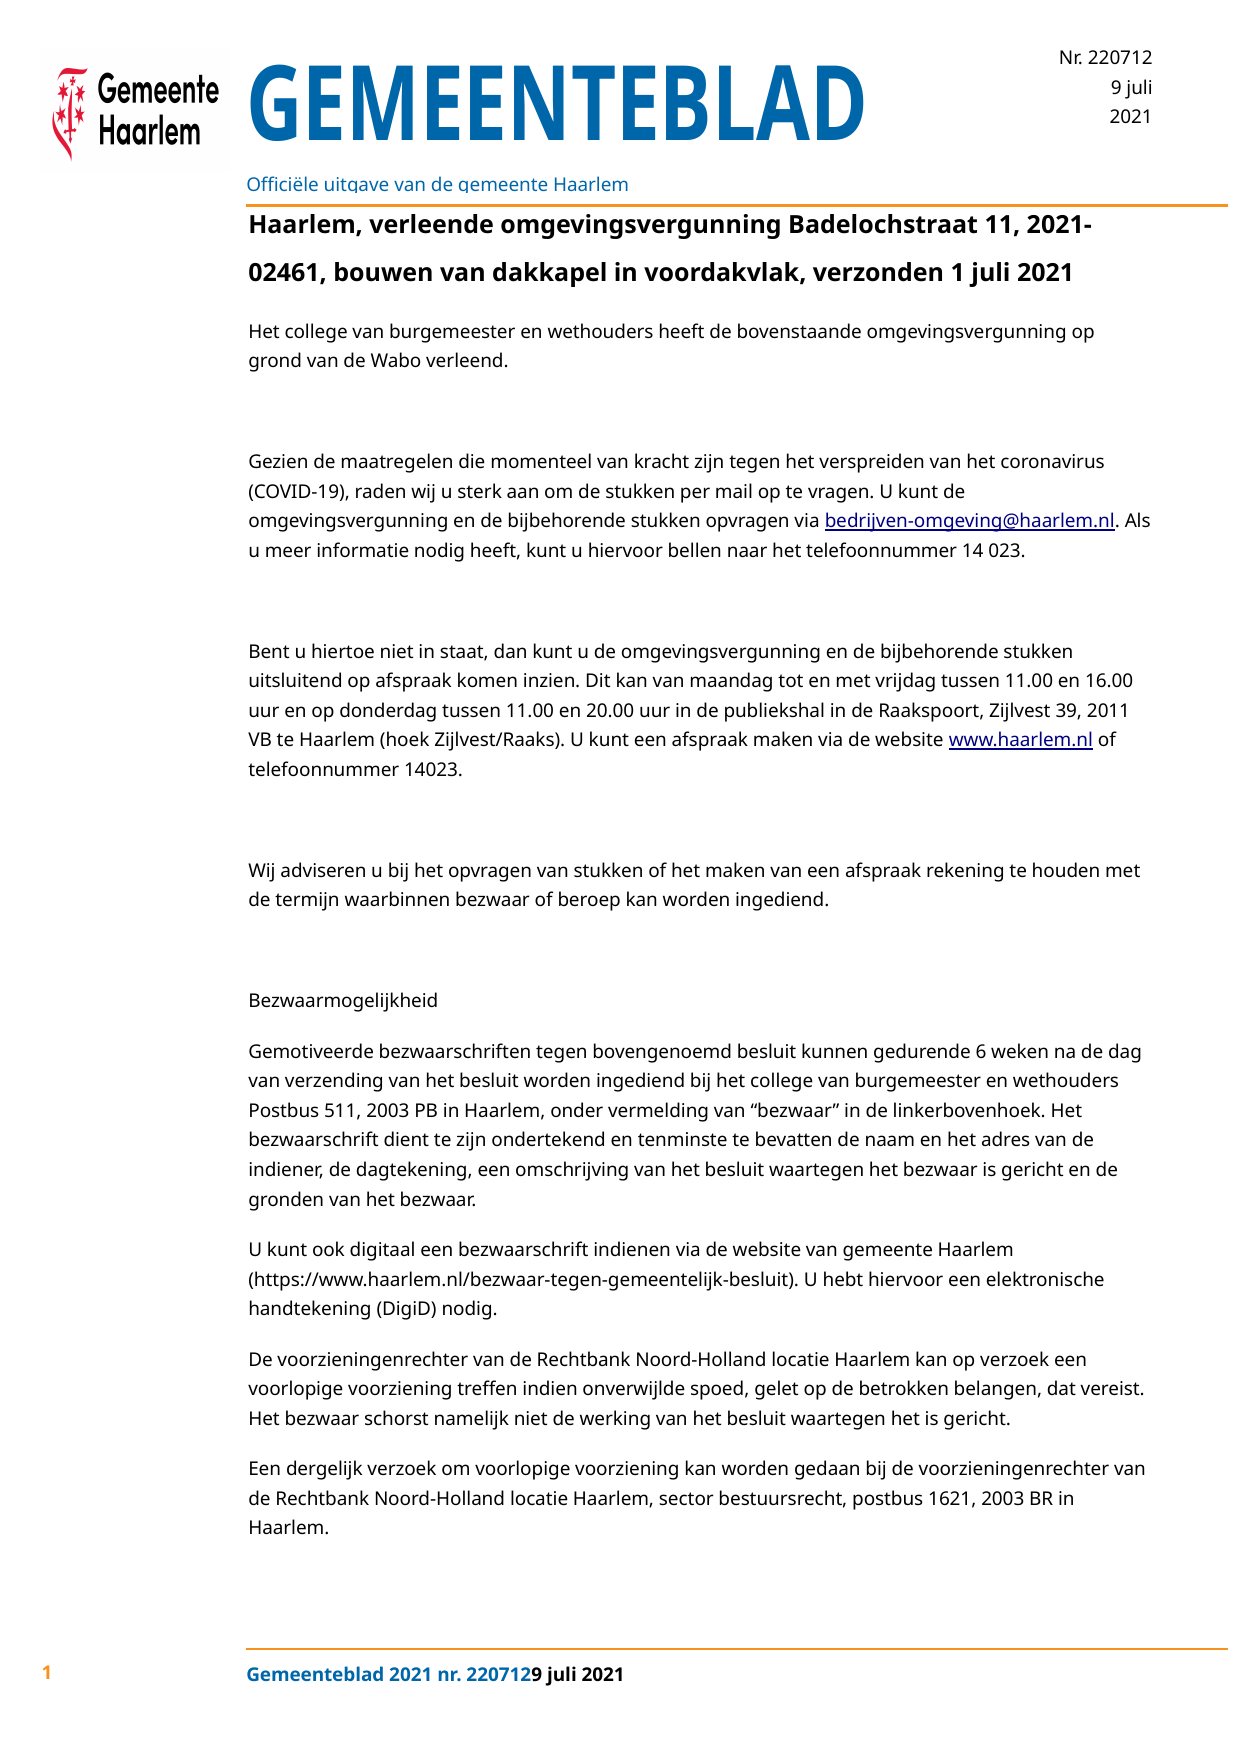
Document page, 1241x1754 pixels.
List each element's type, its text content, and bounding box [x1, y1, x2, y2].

text Haarlem, verleende omgevingsvergunning Badelochstraat 11, 2021-02461, bouwen van dakkapel in voordakvlak, verzonden 1 juli 2021 [248, 207, 1152, 288]
text Een dergelijk verzoek om voorlopige voorziening kan worden gedaan bij de voorzieningenrechter van de Rechtbank Noord-Holland locatie Haarlem, sector bestuursrecht, postbus 1621, 2003 BR in Haarlem. [248, 1455, 1152, 1540]
text U kunt ook digitaal een bezwaarschrift indienen via de website van gemeente Haarlem (https://www.haarlem.nl/bezwaar-tegen-gemeentelijk-besluit). U hebt hiervoor een elektronische handtekening (DigiD) nodig. [248, 1236, 1152, 1321]
text Bent u hiertoe niet in staat, dan kunt u de omgevingsvergunning en de bijbehorende stukken uitsluitend op afspraak komen inzien. Dit kan van maandag tot en met vrijdag tussen 11.00 en 16.00 uur en op donderdag tussen 11.00 en 20.00 uur in de publiekshal in de Raakspoort, Zijlvest 39, 2011 VB te Haarlem (hoek Zijlvest/Raaks). U kunt een afspraak maken via de website www.haarlem.nl of telefoonnummer 14023. [248, 638, 1152, 782]
text Wij adviseren u bij het opvragen van stukken of het maken van een afspraak rekening te houden met de termijn waarbinnen bezwaar of beroep kan worden ingediend. [248, 857, 1152, 912]
text De voorzieningenrechter van de Rechtbank Noord-Holland locatie Haarlem kan op verzoek een voorlopige voorziening treffen indien onverwijlde spoed, gelet op de betrokken belangen, dat vereist. Het bezwaar schorst namelijk niet de werking van het besluit waartegen het is gericht. [248, 1346, 1152, 1431]
text Gezien de maatregelen die momenteel van kracht zijn tegen het verspreiden van het coronavirus (COVID-19), raden wij u sterk aan om de stukken per mail op te vragen. U kunt de omgevingsvergunning en de bijbehorende stukken opvragen via bedrijven-omgeving@haarlem.nl. Als u meer informatie nodig heeft, kunt u hiervoor bellen naar het telefoonnummer 14 023. [248, 448, 1152, 563]
text Het college van burgemeester en wethouders heeft de bovenstaande omgevingsvergunning op grond van de Wabo verleend. [248, 318, 1152, 373]
picture [41, 47, 231, 172]
text Bezwaarmogelijkheid [248, 987, 1152, 1013]
text Gemotiveerde bezwaarschriften tegen bovengenoemd besluit kunnen gedurende 6 weken na de dag van verzending van het besluit worden ingediend bij het college van burgemeester en wethouders Postbus 511, 2003 PB in Haarlem, onder vermelding van “bezwaar” in de linkerbovenhoek. Het bezwaarschrift dient te zijn ondertekend en tenminste te bevatten de naam en het adres van de indiener, de dagtekening, een omschrijving van het besluit waartegen het bezwaar is gericht en de gronden van het bezwaar. [248, 1038, 1152, 1212]
